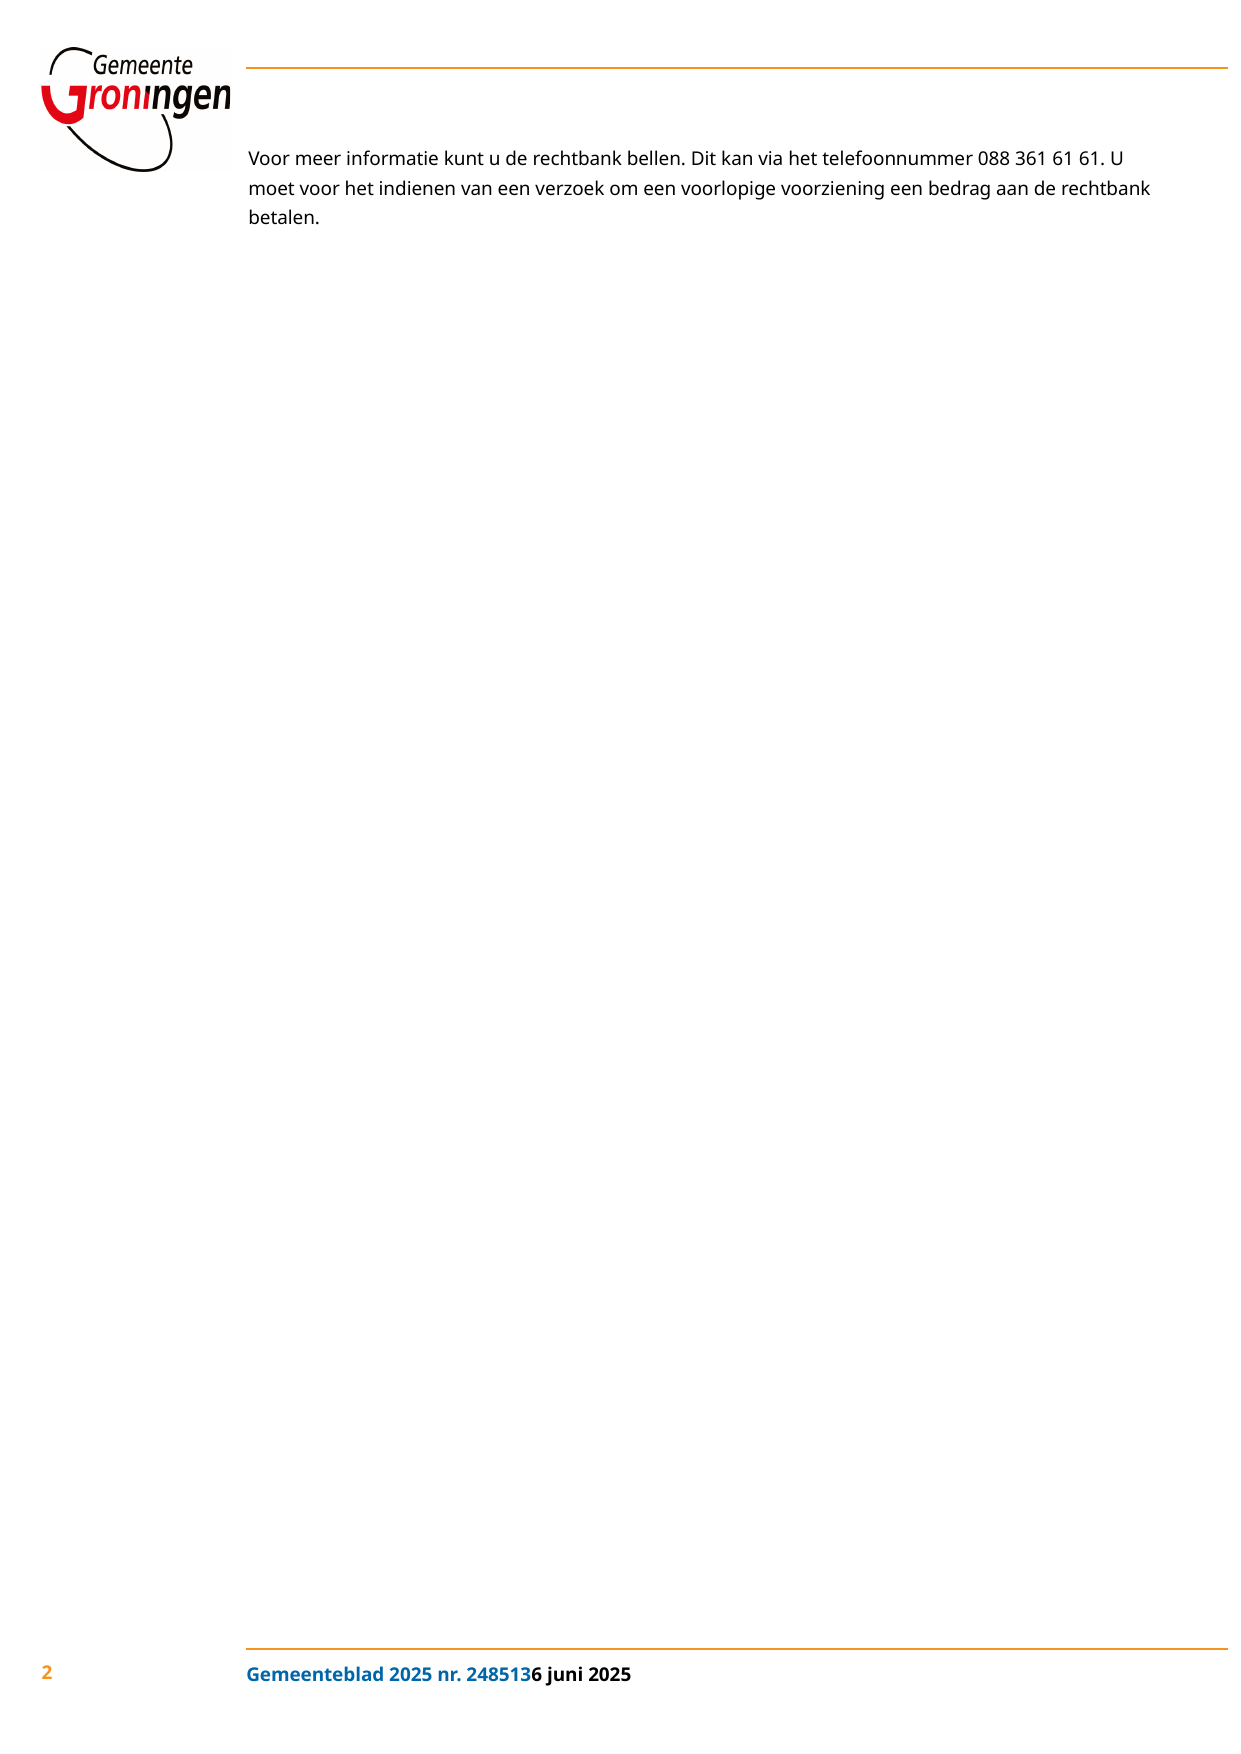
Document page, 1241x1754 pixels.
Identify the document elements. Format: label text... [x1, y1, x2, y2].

picture [41, 47, 231, 172]
text Voor meer informatie kunt u de rechtbank bellen. Dit kan via het telefoonnummer 088 361 61 61. U moet voor het indienen van een verzoek om een voorlopige voorziening een bedrag aan de rechtbank betalen. [248, 145, 1152, 230]
